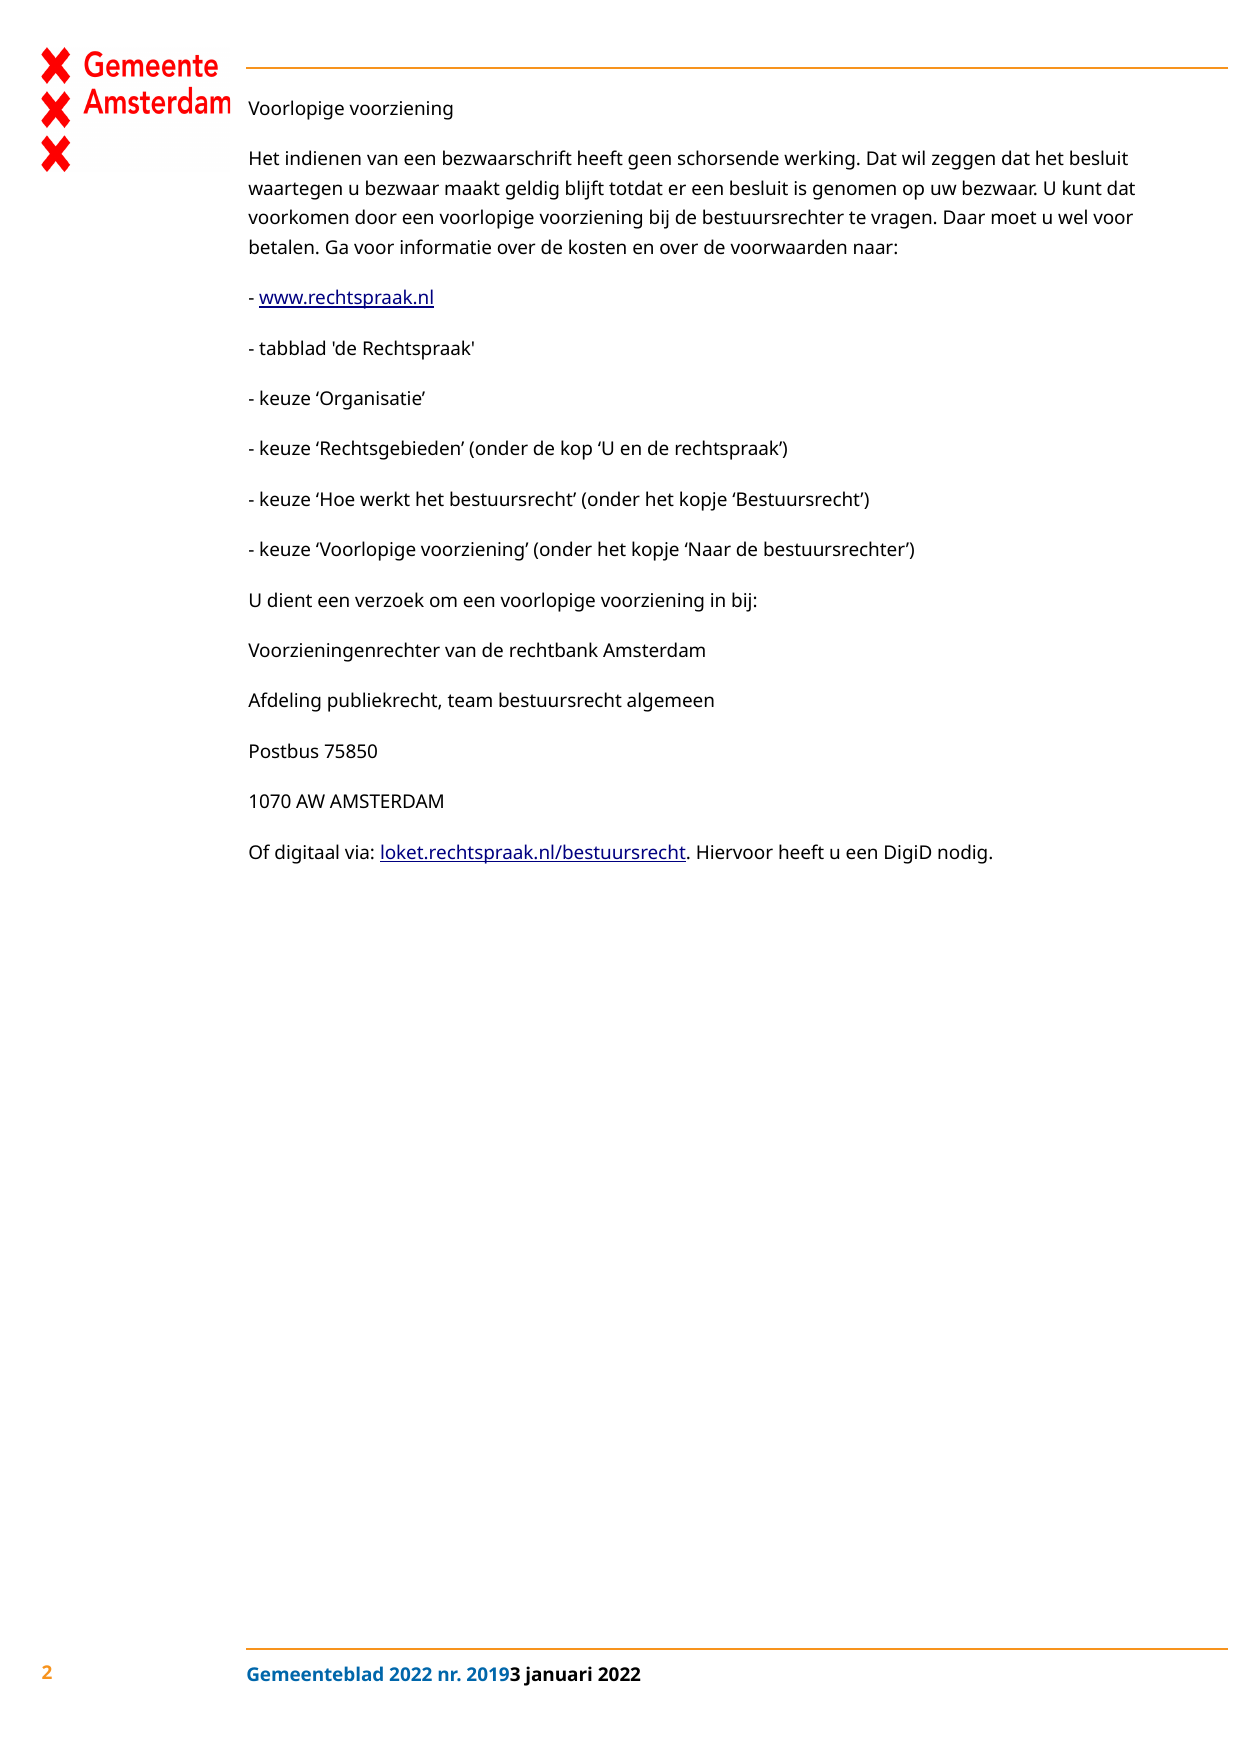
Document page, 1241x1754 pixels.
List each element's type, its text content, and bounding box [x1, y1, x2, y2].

text Afdeling publiekrecht, team bestuursrecht algemeen [248, 688, 1152, 713]
text Postbus 75850 [248, 738, 1152, 764]
text - www.rechtspraak.nl [248, 284, 1152, 310]
text 1070 AW AMSTERDAM [248, 788, 1152, 814]
text - keuze ‘Organisatie’ [248, 385, 1152, 411]
text Het indienen van een bezwaarschrift heeft geen schorsende werking. Dat wil zeggen dat het besluit waartegen u bezwaar maakt geldig blijft totdat er een besluit is genomen op uw bezwaar. U kunt dat voorkomen door een voorlopige voorziening bij de bestuursrechter te vragen. Daar moet u wel voor betalen. Ga voor informatie over de kosten en over de voorwaarden naar: [248, 145, 1152, 260]
text U dient een verzoek om een voorlopige voorziening in bij: [248, 587, 1152, 613]
text Voorlopige voorziening [248, 95, 1152, 121]
picture [41, 47, 231, 172]
text - keuze ‘Voorlopige voorziening’ (onder het kopje ‘Naar de bestuursrechter’) [248, 536, 1152, 562]
text - tabblad 'de Rechtspraak' [248, 335, 1152, 361]
text Of digitaal via: loket.rechtspraak.nl/bestuursrecht. Hiervoor heeft u een DigiD nodig. [248, 839, 1152, 865]
text - keuze ‘Rechtsgebieden’ (onder de kop ‘U en de rechtspraak’) [248, 436, 1152, 461]
text Voorzieningenrechter van de rechtbank Amsterdam [248, 637, 1152, 663]
text - keuze ‘Hoe werkt het bestuursrecht’ (onder het kopje ‘Bestuursrecht’) [248, 486, 1152, 512]
